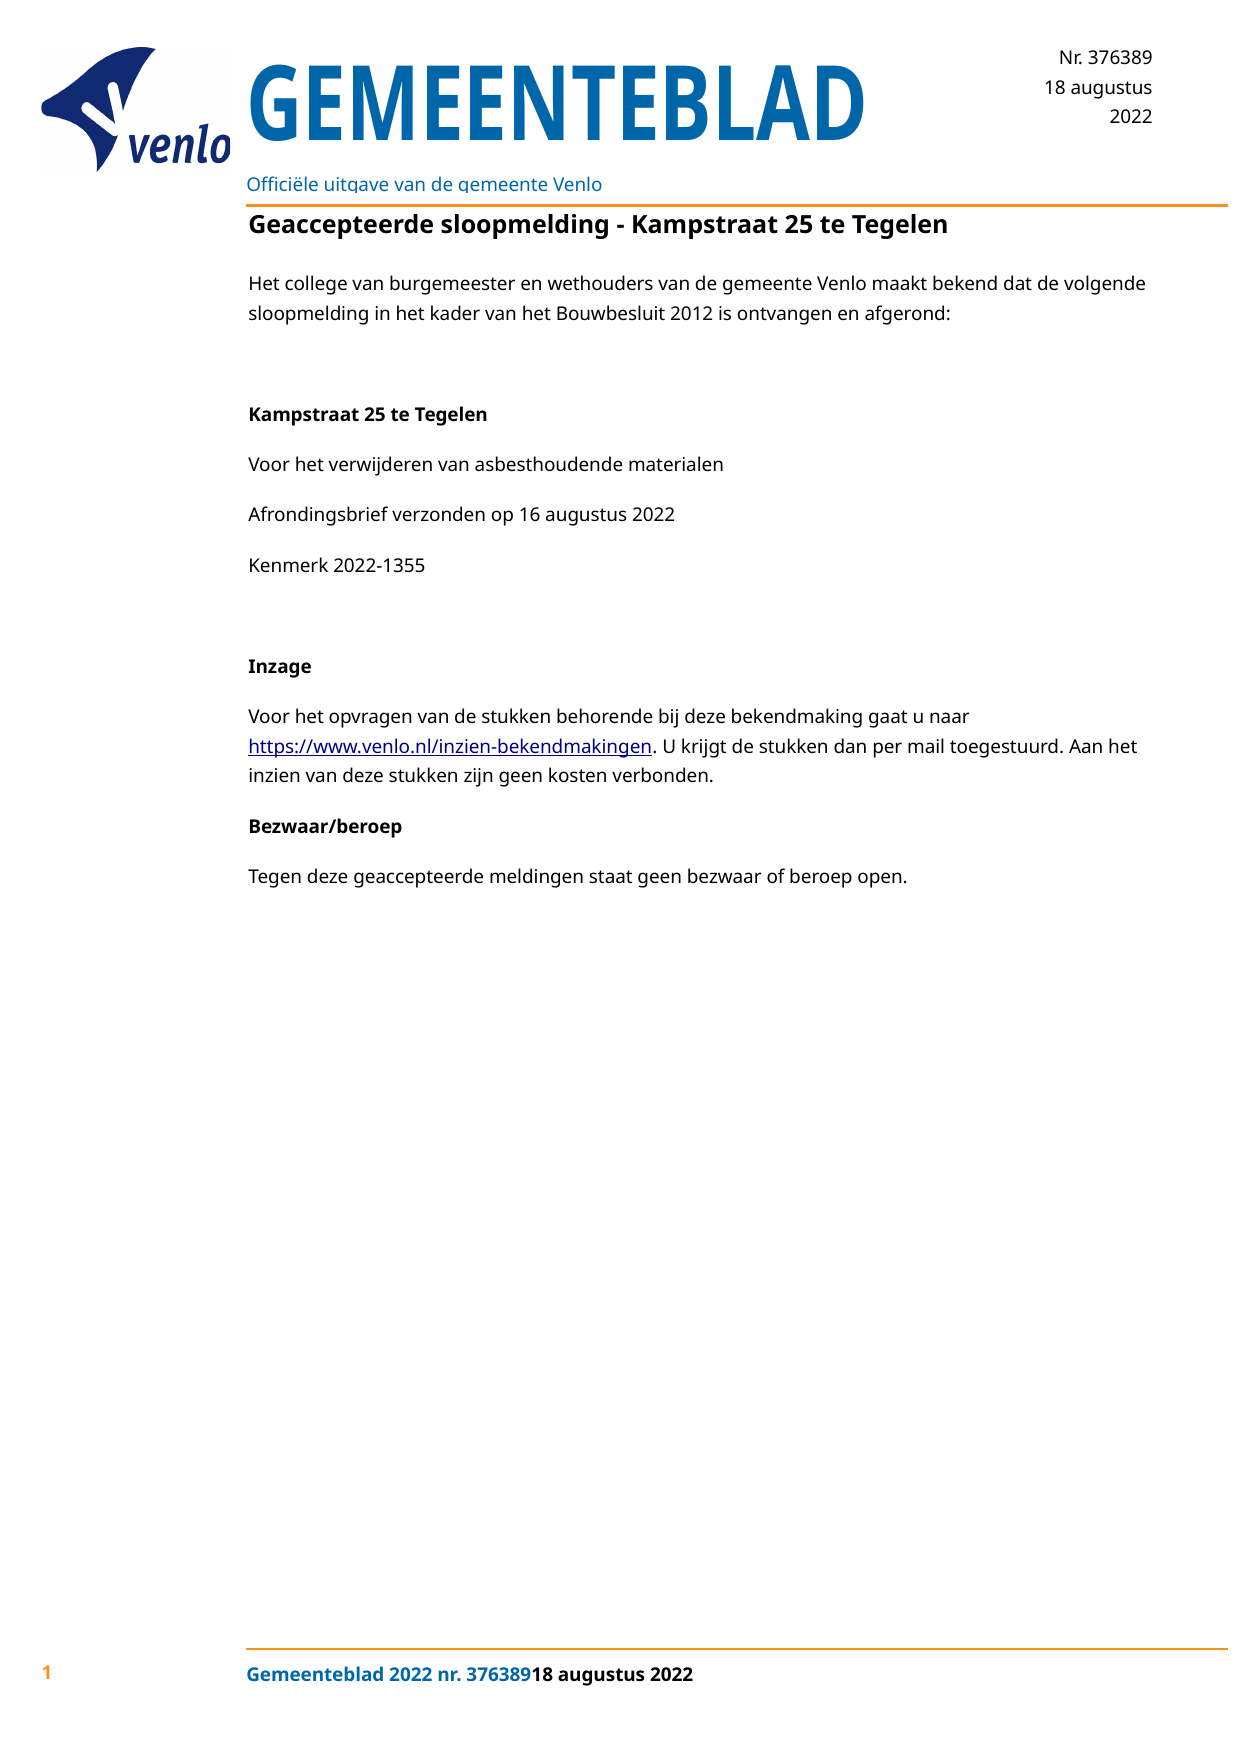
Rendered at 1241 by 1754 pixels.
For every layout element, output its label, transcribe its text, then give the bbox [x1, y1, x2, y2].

text Voor het verwijderen van asbesthoudende materialen [248, 451, 1152, 477]
picture [41, 47, 231, 172]
text Inzage [248, 653, 1152, 678]
text Voor het opvragen van de stukken behorende bij deze bekendmaking gaat u naar https://www.venlo.nl/inzien-bekendmakingen. U krijgt de stukken dan per mail toegestuurd. Aan het inzien van deze stukken zijn geen kosten verbonden. [248, 703, 1152, 788]
text Afrondingsbrief verzonden op 16 augustus 2022 [248, 502, 1152, 527]
text Tegen deze geaccepteerde meldingen staat geen bezwaar of beroep open. [248, 863, 1152, 889]
text Geaccepteerde sloopmelding - Kampstraat 25 te Tegelen [248, 207, 1152, 241]
text Bezwaar/beroep [248, 813, 1152, 838]
text Het college van burgemeester en wethouders van de gemeente Venlo maakt bekend dat de volgende sloopmelding in het kader van het Bouwbesluit 2012 is ontvangen en afgerond: [248, 270, 1152, 326]
text Kampstraat 25 te Tegelen [248, 401, 1152, 426]
text Kenmerk 2022-1355 [248, 552, 1152, 578]
